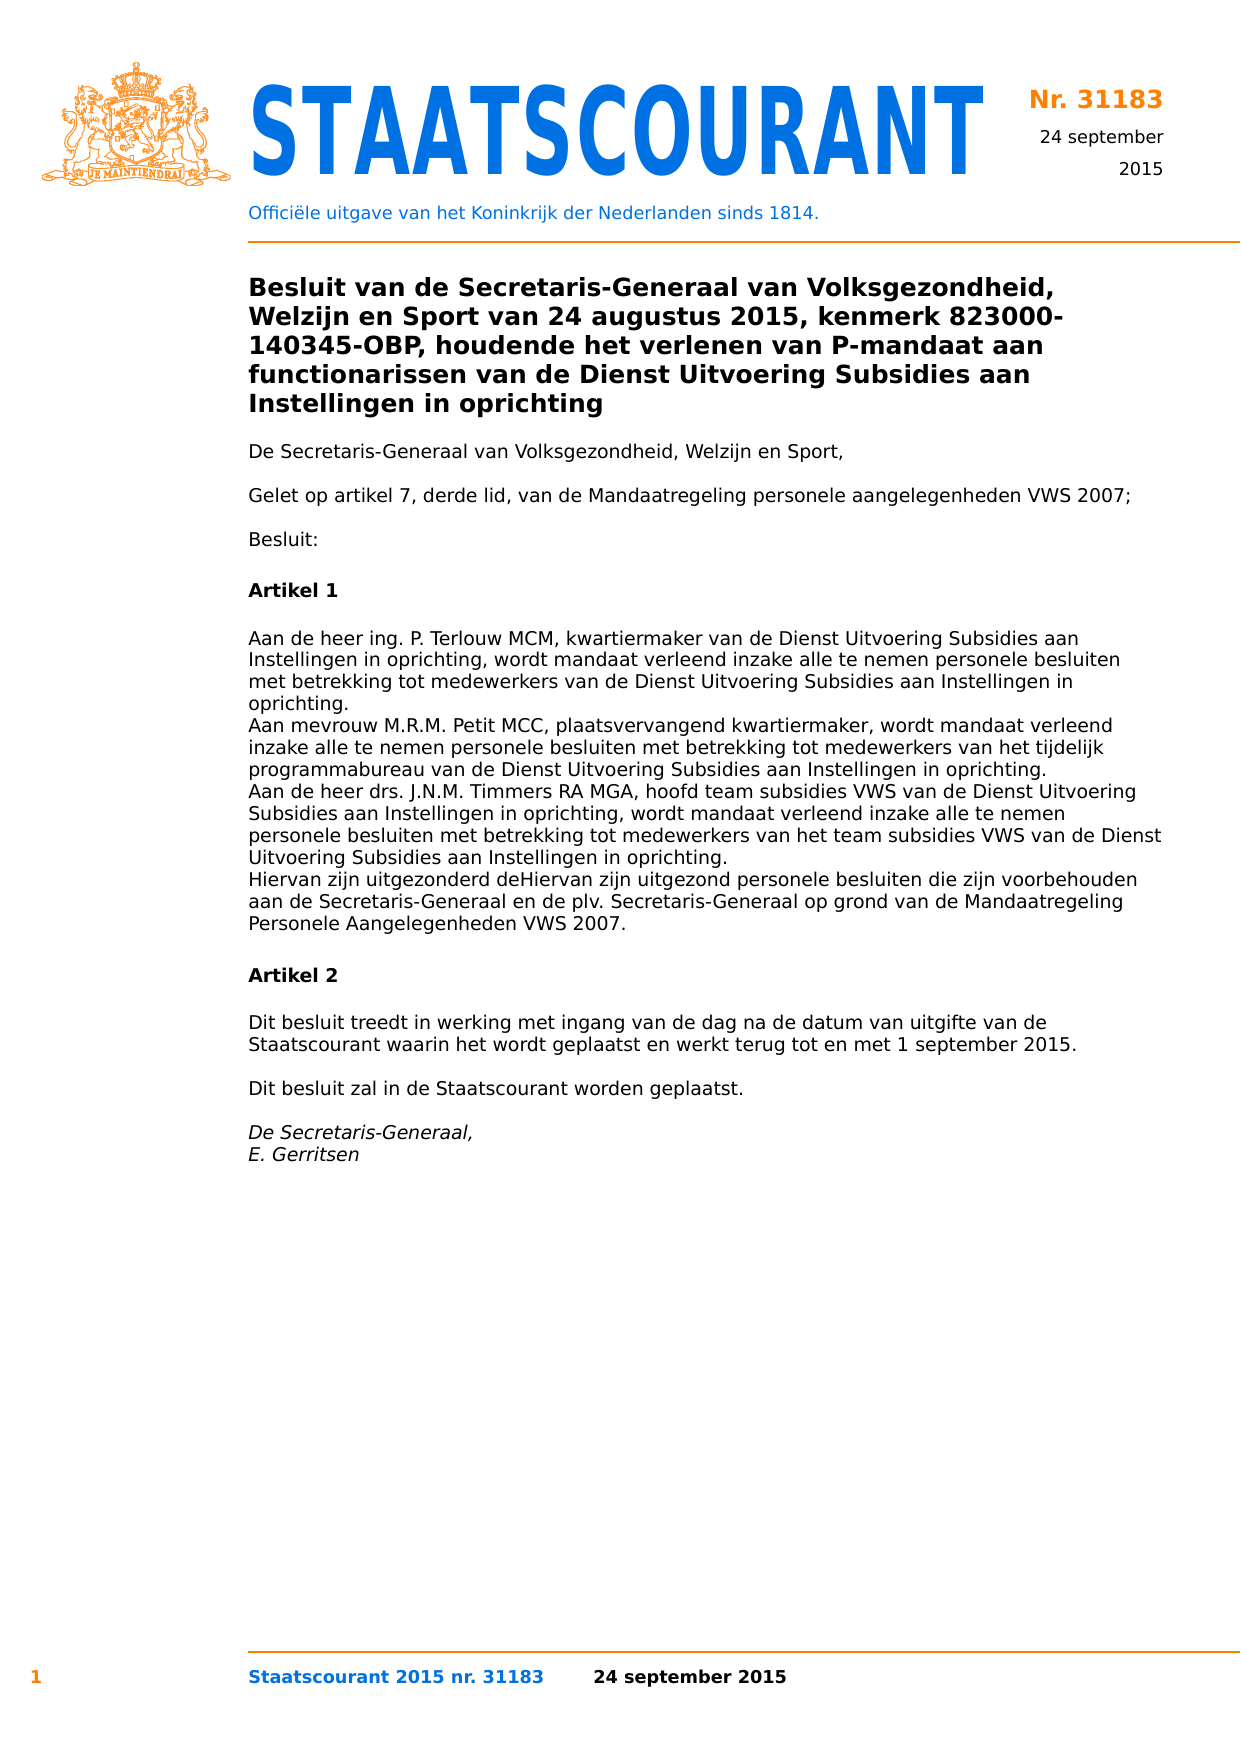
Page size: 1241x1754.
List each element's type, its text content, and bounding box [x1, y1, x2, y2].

subtitle Artikel 2 [248, 965, 1163, 987]
text Hiervan zijn uitgezonderd deHiervan zijn uitgezond personele besluiten die zijn voorbehouden aan de Secretaris-Generaal en de plv. Secretaris-Generaal op grond van de Mandaatregeling Personele Aangelegenheden VWS 2007. [248, 869, 1163, 935]
text Dit besluit zal in de Staatscourant worden geplaatst. [248, 1078, 1163, 1100]
text Aan de heer ing. P. Terlouw MCM, kwartiermaker van de Dienst Uitvoering Subsidies aan Instellingen in oprichting, wordt mandaat verleend inzake alle te nemen personele besluiten met betrekking tot medewerkers van de Dienst Uitvoering Subsidies aan Instellingen in oprichting. [248, 627, 1163, 715]
table_header [25, 62, 248, 241]
text De Secretaris-Generaal van Volksgezondheid, Welzijn en Sport, [248, 441, 1163, 463]
picture [41, 62, 231, 186]
table_cell 24 september [998, 121, 1240, 153]
text De Secretaris-Generaal, E. Gerritsen [248, 1122, 1163, 1166]
table_cell Officiële uitgave van het Koninkrijk der Nederlanden sinds 1814. [248, 203, 1240, 241]
text Gelet op artikel 7, derde lid, van de Mandaatregeling personele aangelegenheden VWS 2007; [248, 484, 1163, 507]
text Aan mevrouw M.R.M. Petit MCC, plaatsvervangend kwartiermaker, wordt mandaat verleend inzake alle te nemen personele besluiten met betrekking tot medewerkers van het tijdelijk programmabureau van de Dienst Uitvoering Subsidies aan Instellingen in oprichting. [248, 715, 1163, 781]
text Dit besluit treedt in werking met ingang van de dag na de datum van uitgifte van de Staatscourant waarin het wordt geplaatst en werkt terug tot en met 1 september 2015. [248, 1012, 1163, 1056]
subtitle Besluit van de Secretaris-Generaal van Volksgezondheid, Welzijn en Sport van 24 augustus 2015, kenmerk 823000-140345-OBP, houdende het verlenen van P-mandaat aan functionarissen van de Dienst Uitvoering Subsidies aan Instellingen in oprichting [248, 273, 1163, 419]
text Aan de heer drs. J.N.M. Timmers RA MGA, hoofd team subsidies VWS van de Dienst Uitvoering Subsidies aan Instellingen in oprichting, wordt mandaat verleend inzake alle te nemen personele besluiten met betrekking tot medewerkers van het team subsidies VWS van de Dienst Uitvoering Subsidies aan Instellingen in oprichting. [248, 781, 1163, 869]
text Besluit: [248, 528, 1163, 550]
table_header Nr. 31183 [998, 62, 1240, 121]
table_cell 2015 [998, 153, 1240, 203]
table_header STAATSCOURANT [248, 62, 998, 203]
subtitle Artikel 1 [248, 580, 1163, 602]
